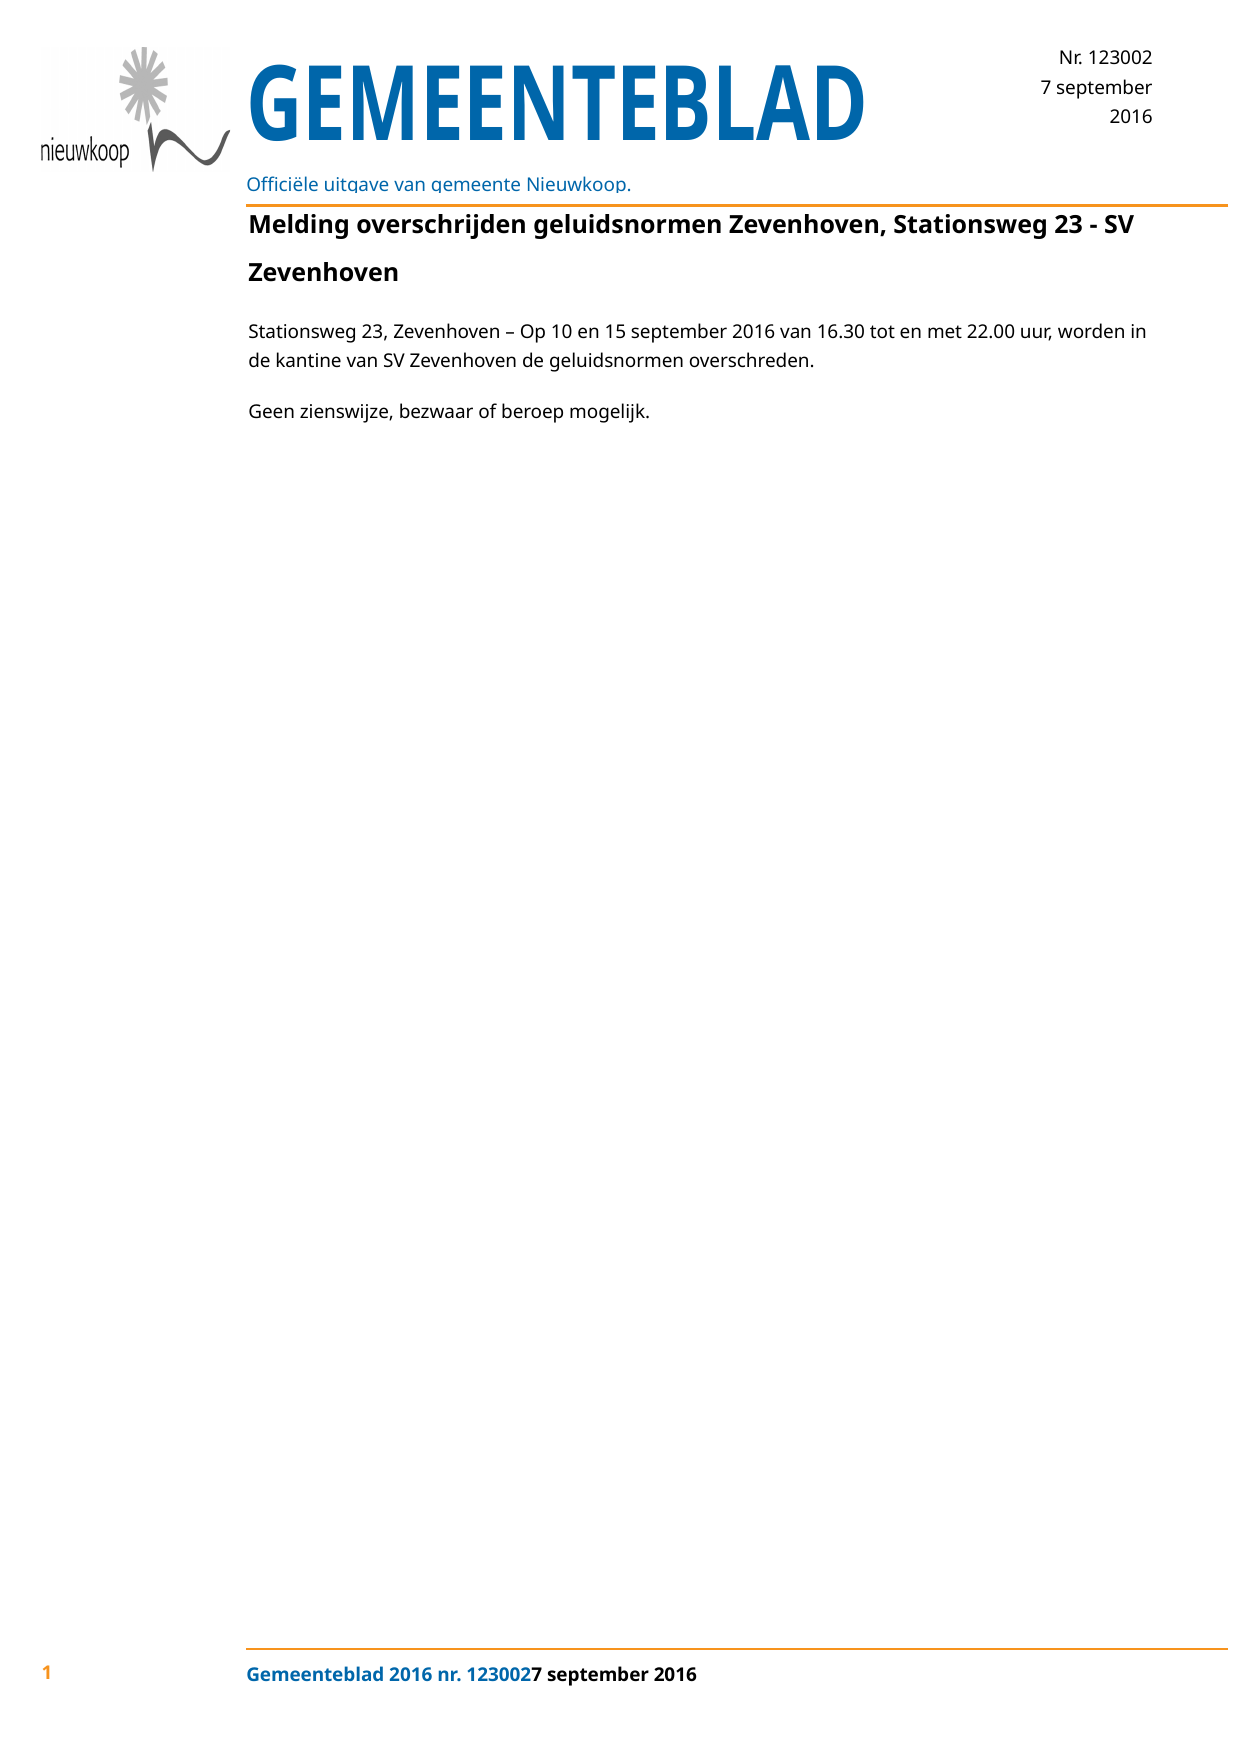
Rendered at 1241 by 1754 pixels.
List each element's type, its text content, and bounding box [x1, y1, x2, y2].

text Stationsweg 23, Zevenhoven – Op 10 en 15 september 2016 van 16.30 tot en met 22.00 uur, worden in de kantine van SV Zevenhoven de geluidsnormen overschreden. [248, 318, 1152, 373]
text Geen zienswijze, bezwaar of beroep mogelijk. [248, 398, 1152, 424]
text Melding overschrijden geluidsnormen Zevenhoven, Stationsweg 23 - SV Zevenhoven [248, 207, 1152, 288]
picture [41, 47, 231, 172]
